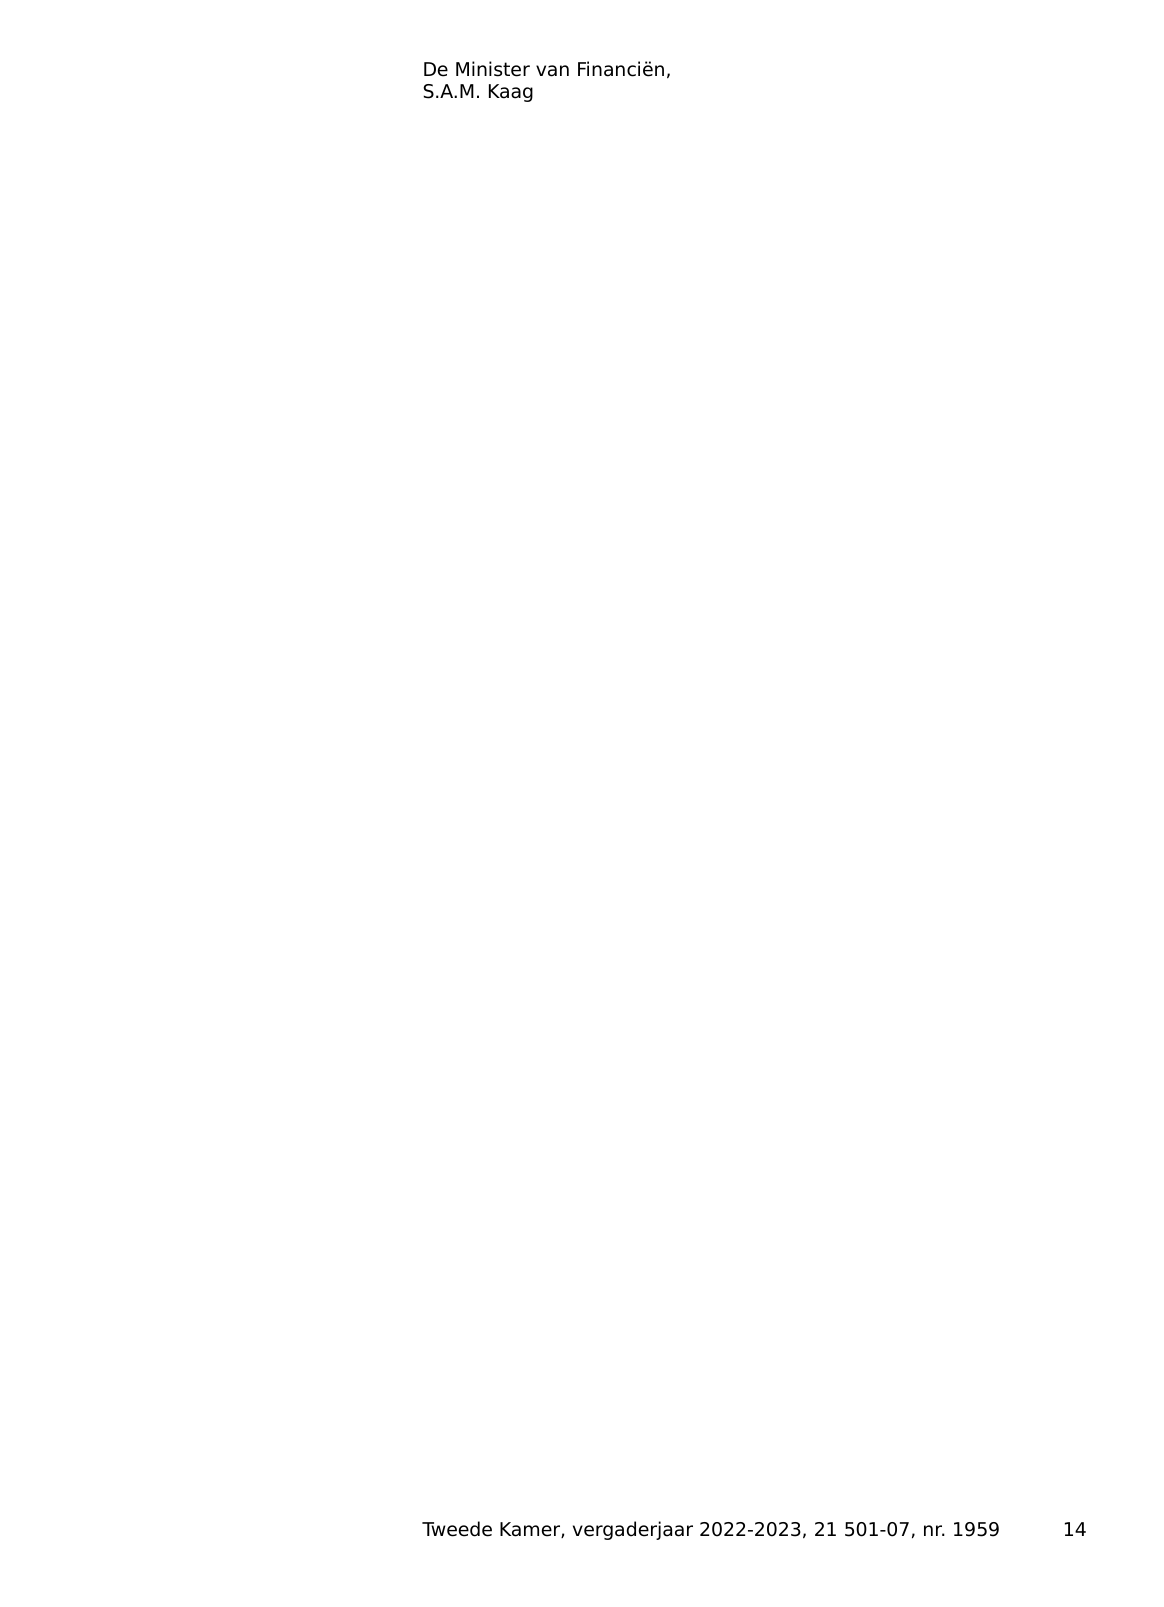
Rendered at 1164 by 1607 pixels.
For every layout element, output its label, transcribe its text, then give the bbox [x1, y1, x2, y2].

text De Minister van Financiën, S.A.M. Kaag [422, 59, 1087, 103]
